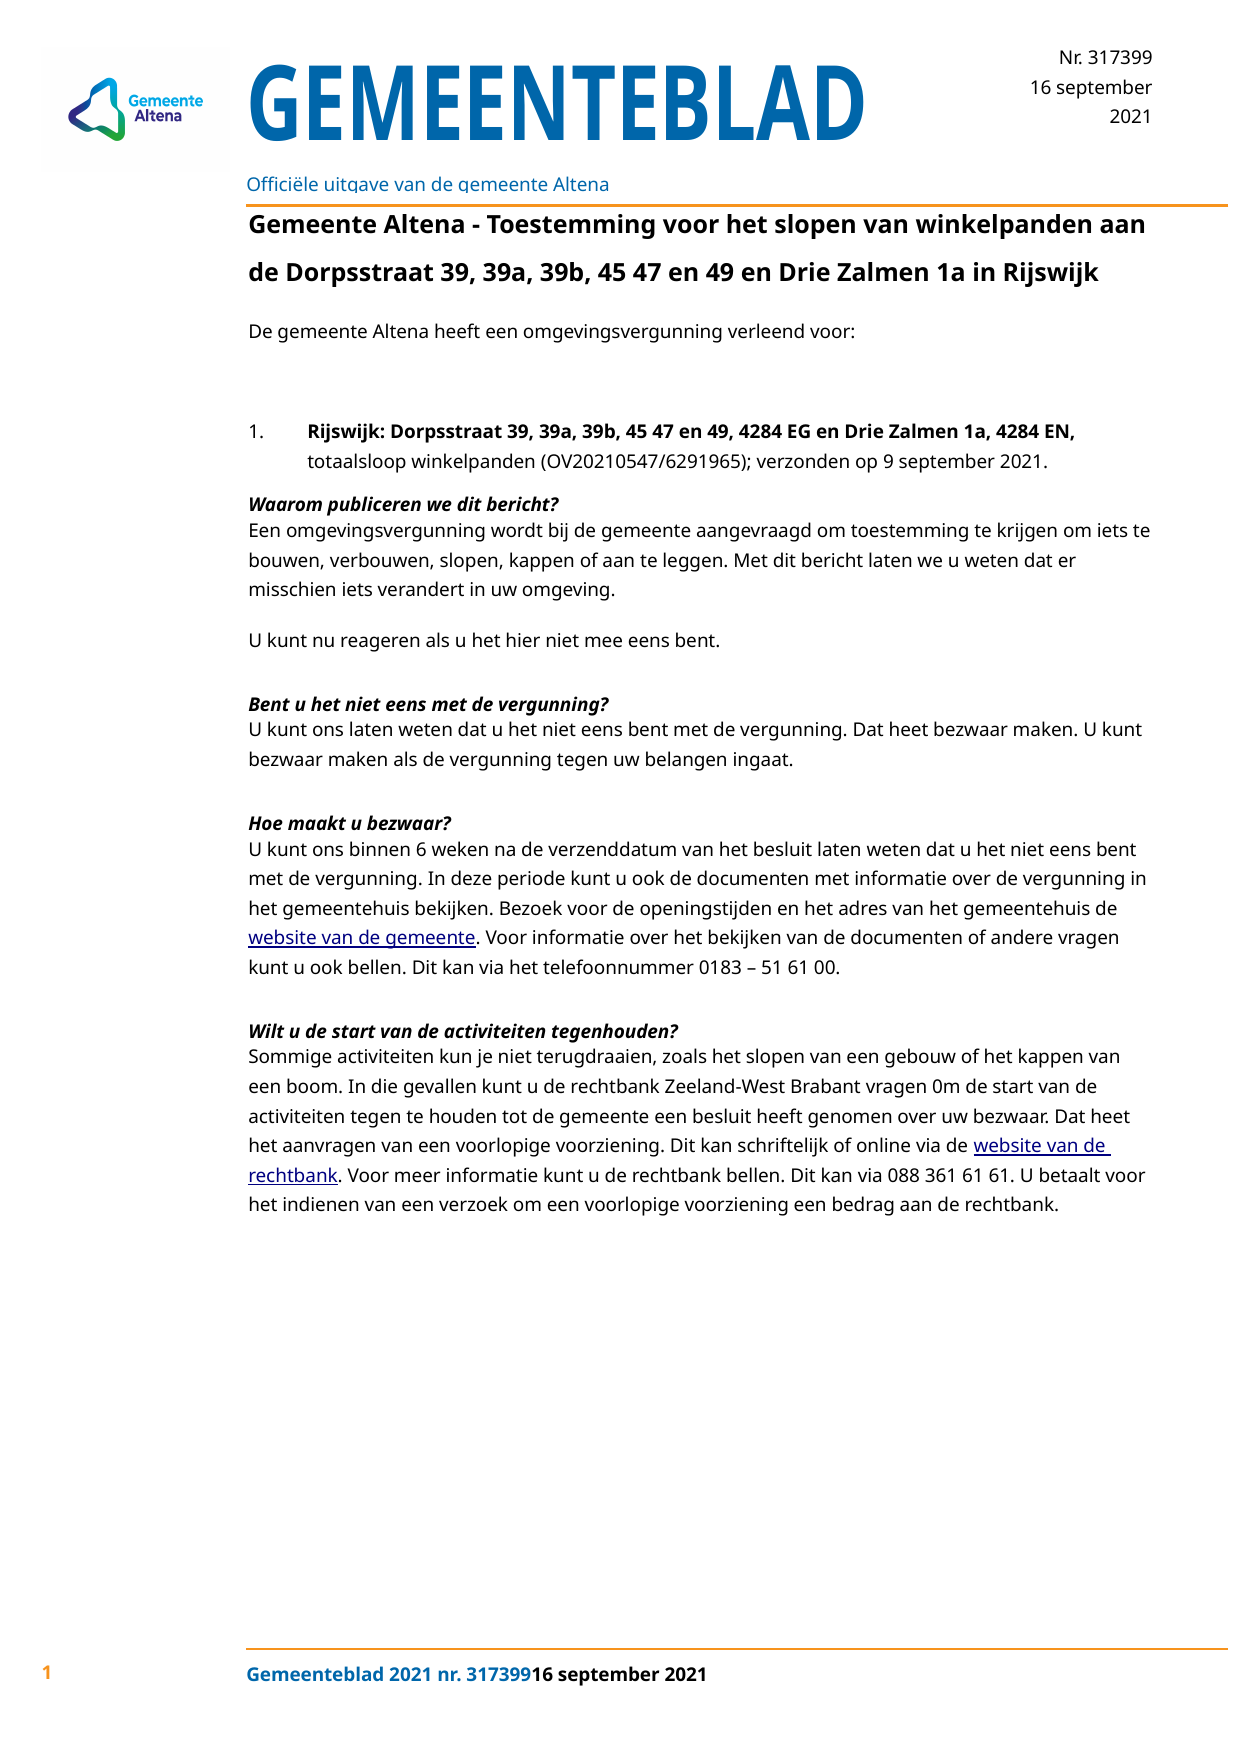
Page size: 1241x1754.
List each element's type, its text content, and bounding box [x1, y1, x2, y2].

text Gemeente Altena - Toestemming voor het slopen van winkelpanden aan de Dorpsstraat 39, 39a, 39b, 45 47 en 49 en Drie Zalmen 1a in Rijswijk [248, 207, 1152, 288]
text Wilt u de start van de activiteiten tegenhouden? [248, 1018, 1152, 1044]
list Rijswijk: Dorpsstraat 39, 39a, 39b, 45 47 en 49, 4284 EG en Drie Zalmen 1a, 4284 EN, totaalsloop winkelpanden (OV20210547/6291965); verzonden op 9 september 2021. [248, 419, 1152, 474]
text Waarom publiceren we dit bericht? [248, 491, 1152, 517]
text U kunt ons laten weten dat u het niet eens bent met de vergunning. Dat heet bezwaar maken. U kunt bezwaar maken als de vergunning tegen uw belangen ingaat. [248, 716, 1152, 772]
picture [41, 47, 231, 172]
text De gemeente Altena heeft een omgevingsvergunning verleend voor: [248, 318, 1152, 344]
text Bent u het niet eens met de vergunning? [248, 691, 1152, 716]
text Hoe maakt u bezwaar? [248, 810, 1152, 836]
text U kunt ons binnen 6 weken na de verzenddatum van het besluit laten weten dat u het niet eens bent met de vergunning. In deze periode kunt u ook de documenten met informatie over de vergunning in het gemeentehuis bekijken. Bezoek voor de openingstijden en het adres van het gemeentehuis de website van de gemeente. Voor informatie over het bekijken van de documenten of andere vragen kunt u ook bellen. Dit kan via het telefoonnummer 0183 – 51 61 00. [248, 836, 1152, 980]
text Sommige activiteiten kun je niet terugdraaien, zoals het slopen van een gebouw of het kappen van een boom. In die gevallen kunt u de rechtbank Zeeland-West Brabant vragen 0m de start van de activiteiten tegen te houden tot de gemeente een besluit heeft genomen over uw bezwaar. Dat heet het aanvragen van een voorlopige voorziening. Dit kan schriftelijk of online via de website van de rechtbank. Voor meer informatie kunt u de rechtbank bellen. Dit kan via 088 361 61 61. U betaalt voor het indienen van een verzoek om een voorlopige voorziening een bedrag aan de rechtbank. [248, 1044, 1152, 1217]
text U kunt nu reageren als u het hier niet mee eens bent. [248, 627, 1152, 652]
text Een omgevingsvergunning wordt bij de gemeente aangevraagd om toestemming te krijgen om iets te bouwen, verbouwen, slopen, kappen of aan te leggen. Met dit bericht laten we u weten dat er misschien iets verandert in uw omgeving. [248, 517, 1152, 602]
